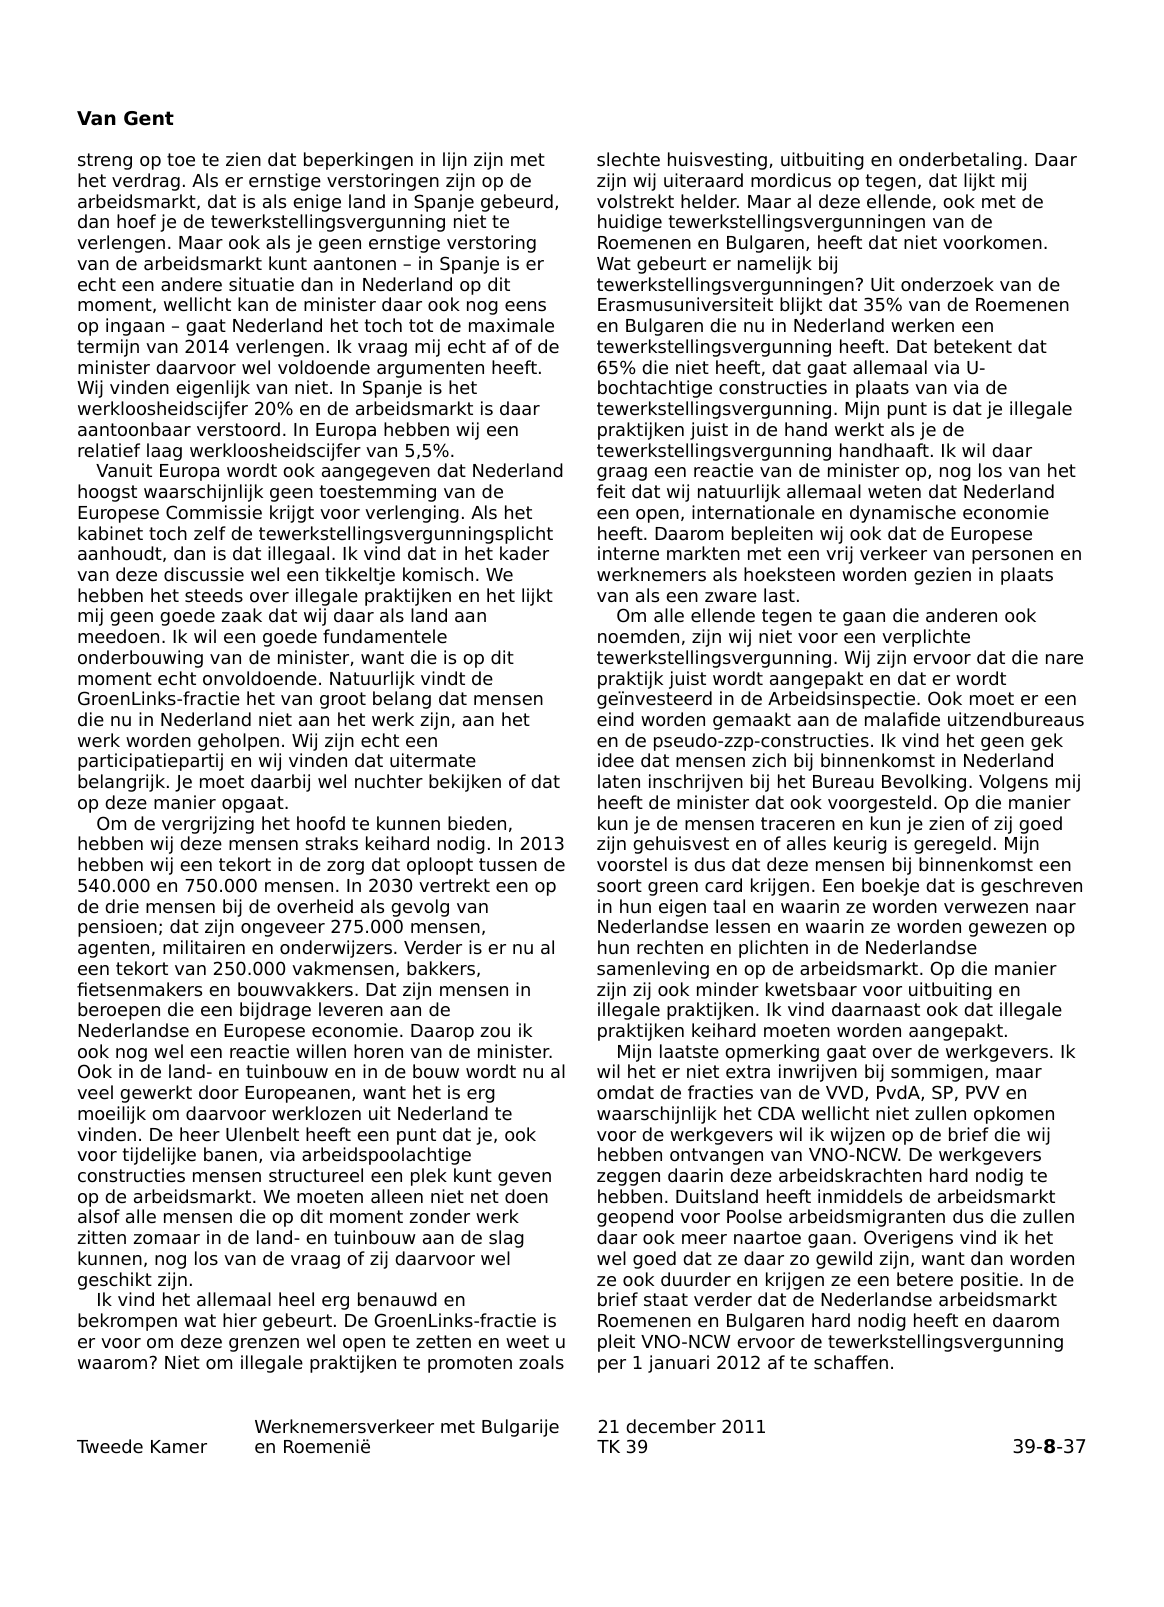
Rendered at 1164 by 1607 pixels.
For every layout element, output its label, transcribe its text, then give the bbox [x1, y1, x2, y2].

text Mijn laatste opmerking gaat over de werkgevers. Ik wil het er niet extra inwrijven bij sommigen, maar omdat de fracties van de VVD, PvdA, SP, PVV en waarschijnlijk het CDA wellicht niet zullen opkomen voor de werkgevers wil ik wijzen op de brief die wij hebben ontvangen van VNO-NCW. De werkgevers zeggen daarin deze arbeidskrachten hard nodig te hebben. Duitsland heeft inmiddels de arbeidsmarkt geopend voor Poolse arbeidsmigranten dus die zullen daar ook meer naartoe gaan. Overigens vind ik het wel goed dat ze daar zo gewild zijn, want dan worden ze ook duurder en krijgen ze een betere positie. In de brief staat verder dat de Nederlandse arbeidsmarkt Roemenen en Bulgaren hard nodig heeft en daarom pleit VNO-NCW ervoor de tewerkstellingsvergunning per 1 januari 2012 af te schaffen. [596, 1042, 1087, 1373]
text Vanuit Europa wordt ook aangegeven dat Nederland hoogst waarschijnlijk geen toestemming van de Europese Commissie krijgt voor verlenging. Als het kabinet toch zelf de tewerkstellingsvergunningsplicht aanhoudt, dan is dat illegaal. Ik vind dat in het kader van deze discussie wel een tikkeltje komisch. We hebben het steeds over illegale praktijken en het lijkt mij geen goede zaak dat wij daar als land aan meedoen. Ik wil een goede fundamentele onderbouwing van de minister, want die is op dit moment echt onvoldoende. Natuurlijk vindt de GroenLinks-fractie het van groot belang dat mensen die nu in Nederland niet aan het werk zijn, aan het werk worden geholpen. Wij zijn echt een participatiepartij en wij vinden dat uitermate belangrijk. Je moet daarbij wel nuchter bekijken of dat op deze manier opgaat. [77, 461, 567, 813]
text Ik vind het allemaal heel erg benauwd en bekrompen wat hier gebeurt. De GroenLinks-fractie is er voor om deze grenzen wel open te zetten en weet u waarom? Niet om illegale praktijken te promoten zoals [77, 1290, 567, 1373]
text slechte huisvesting, uitbuiting en onderbetaling. Daar zijn wij uiteraard mordicus op tegen, dat lijkt mij volstrekt helder. Maar al deze ellende, ook met de huidige tewerkstellingsvergunningen van de Roemenen en Bulgaren, heeft dat niet voorkomen. Wat gebeurt er namelijk bij tewerkstellingsvergunningen? Uit onderzoek van de Erasmusuniversiteit blijkt dat 35% van de Roemenen en Bulgaren die nu in Nederland werken een tewerkstellingsvergunning heeft. Dat betekent dat 65% die niet heeft, dat gaat allemaal via U-bochtachtige constructies in plaats van via de tewerkstellingsvergunning. Mijn punt is dat je illegale praktijken juist in de hand werkt als je de tewerkstellingsvergunning handhaaft. Ik wil daar graag een reactie van de minister op, nog los van het feit dat wij natuurlijk allemaal weten dat Nederland een open, internationale en dynamische economie heeft. Daarom bepleiten wij ook dat de Europese interne markten met een vrij verkeer van personen en werknemers als hoeksteen worden gezien in plaats van als een zware last. [596, 150, 1087, 606]
text streng op toe te zien dat beperkingen in lijn zijn met het verdrag. Als er ernstige verstoringen zijn op de arbeidsmarkt, dat is als enige land in Spanje gebeurd, dan hoef je de tewerkstellingsvergunning niet te verlengen. Maar ook als je geen ernstige verstoring van de arbeidsmarkt kunt aantonen – in Spanje is er echt een andere situatie dan in Nederland op dit moment, wellicht kan de minister daar ook nog eens op ingaan – gaat Nederland het toch tot de maximale termijn van 2014 verlengen. Ik vraag mij echt af of de minister daarvoor wel voldoende argumenten heeft. Wij vinden eigenlijk van niet. In Spanje is het werkloosheidscijfer 20% en de arbeidsmarkt is daar aantoonbaar verstoord. In Europa hebben wij een relatief laag werkloosheidscijfer van 5,5%. [77, 150, 567, 461]
text Om de vergrijzing het hoofd te kunnen bieden, hebben wij deze mensen straks keihard nodig. In 2013 hebben wij een tekort in de zorg dat oploopt tussen de 540.000 en 750.000 mensen. In 2030 vertrekt een op de drie mensen bij de overheid als gevolg van pensioen; dat zijn ongeveer 275.000 mensen, agenten, militairen en onderwijzers. Verder is er nu al een tekort van 250.000 vakmensen, bakkers, fietsenmakers en bouwvakkers. Dat zijn mensen in beroepen die een bijdrage leveren aan de Nederlandse en Europese economie. Daarop zou ik ook nog wel een reactie willen horen van de minister. Ook in de land- en tuinbouw en in de bouw wordt nu al veel gewerkt door Europeanen, want het is erg moeilijk om daarvoor werklozen uit Nederland te vinden. De heer Ulenbelt heeft een punt dat je, ook voor tijdelijke banen, via arbeidspoolachtige constructies mensen structureel een plek kunt geven op de arbeidsmarkt. We moeten alleen niet net doen alsof alle mensen die op dit moment zonder werk zitten zomaar in de land- en tuinbouw aan de slag kunnen, nog los van de vraag of zij daarvoor wel geschikt zijn. [77, 813, 567, 1290]
text Om alle ellende tegen te gaan die anderen ook noemden, zijn wij niet voor een verplichte tewerkstellingsvergunning. Wij zijn ervoor dat die nare praktijk juist wordt aangepakt en dat er wordt geïnvesteerd in de Arbeidsinspectie. Ook moet er een eind worden gemaakt aan de malafide uitzendbureaus en de pseudo-zzp-constructies. Ik vind het geen gek idee dat mensen zich bij binnenkomst in Nederland laten inschrijven bij het Bureau Bevolking. Volgens mij heeft de minister dat ook voorgesteld. Op die manier kun je de mensen traceren en kun je zien of zij goed zijn gehuisvest en of alles keurig is geregeld. Mijn voorstel is dus dat deze mensen bij binnenkomst een soort green card krijgen. Een boekje dat is geschreven in hun eigen taal en waarin ze worden verwezen naar Nederlandse lessen en waarin ze worden gewezen op hun rechten en plichten in de Nederlandse samenleving en op de arbeidsmarkt. Op die manier zijn zij ook minder kwetsbaar voor uitbuiting en illegale praktijken. Ik vind daarnaast ook dat illegale praktijken keihard moeten worden aangepakt. [596, 606, 1087, 1042]
